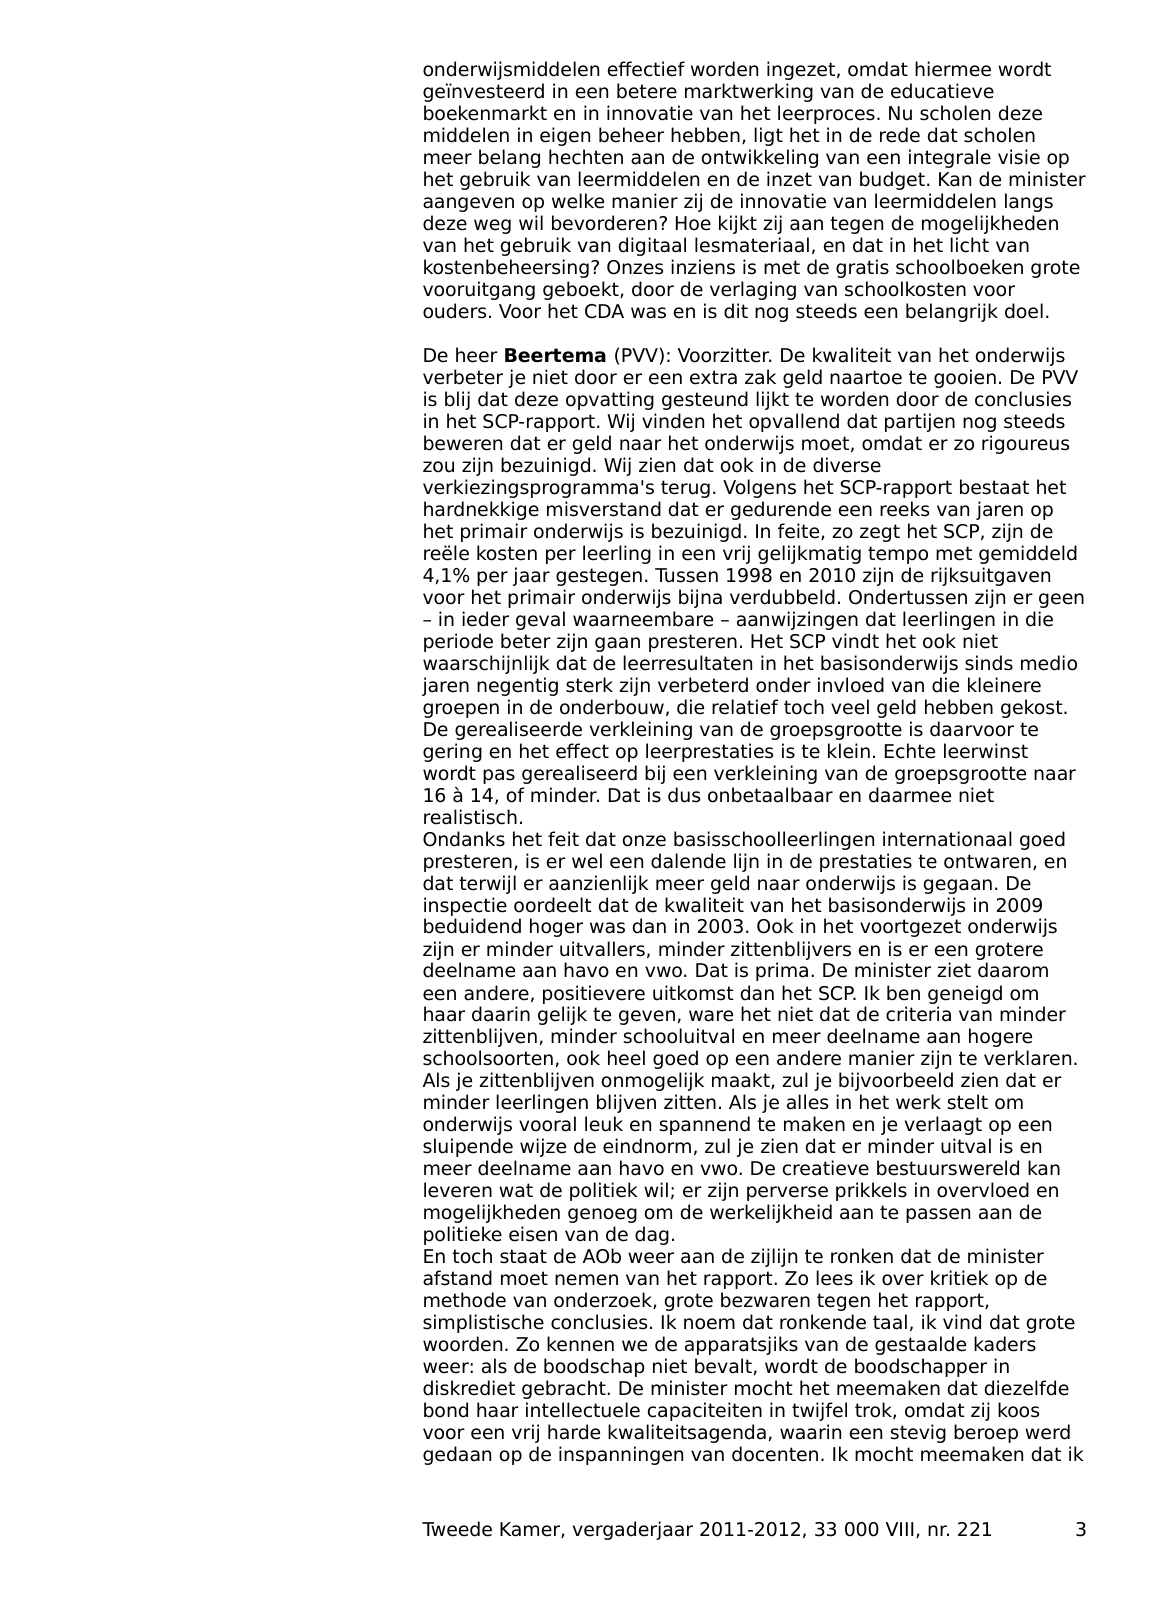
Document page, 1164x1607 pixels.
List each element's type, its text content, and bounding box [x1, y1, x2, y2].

text Ondanks het feit dat onze basisschoolleerlingen internationaal goed presteren, is er wel een dalende lijn in de prestaties te ontwaren, en dat terwijl er aanzienlijk meer geld naar onderwijs is gegaan. De inspectie oordeelt dat de kwaliteit van het basisonderwijs in 2009 beduidend hoger was dan in 2003. Ook in het voortgezet onderwijs zijn er minder uitvallers, minder zittenblijvers en is er een grotere deelname aan havo en vwo. Dat is prima. De minister ziet daarom een andere, positievere uitkomst dan het SCP. Ik ben geneigd om haar daarin gelijk te geven, ware het niet dat de criteria van minder zittenblijven, minder schooluitval en meer deelname aan hogere schoolsoorten, ook heel goed op een andere manier zijn te verklaren. Als je zittenblijven onmogelijk maakt, zul je bijvoorbeeld zien dat er minder leerlingen blijven zitten. Als je alles in het werk stelt om onderwijs vooral leuk en spannend te maken en je verlaagt op een sluipende wijze de eindnorm, zul je zien dat er minder uitval is en meer deelname aan havo en vwo. De creatieve bestuurswereld kan leveren wat de politiek wil; er zijn perverse prikkels in overvloed en mogelijkheden genoeg om de werkelijkheid aan te passen aan de politieke eisen van de dag. [422, 828, 1087, 1246]
text De heer Beertema (PVV): Voorzitter. De kwaliteit van het onderwijs verbeter je niet door er een extra zak geld naartoe te gooien. De PVV is blij dat deze opvatting gesteund lijkt te worden door de conclusies in het SCP-rapport. Wij vinden het opvallend dat partijen nog steeds beweren dat er geld naar het onderwijs moet, omdat er zo rigoureus zou zijn bezuinigd. Wij zien dat ook in de diverse verkiezingsprogramma's terug. Volgens het SCP-rapport bestaat het hardnekkige misverstand dat er gedurende een reeks van jaren op het primair onderwijs is bezuinigd. In feite, zo zegt het SCP, zijn de reële kosten per leerling in een vrij gelijkmatig tempo met gemiddeld 4,1% per jaar gestegen. Tussen 1998 en 2010 zijn de rijksuitgaven voor het primair onderwijs bijna verdubbeld. Ondertussen zijn er geen – in ieder geval waarneembare – aanwijzingen dat leerlingen in die periode beter zijn gaan presteren. Het SCP vindt het ook niet waarschijnlijk dat de leerresultaten in het basisonderwijs sinds medio jaren negentig sterk zijn verbeterd onder invloed van die kleinere groepen in de onderbouw, die relatief toch veel geld hebben gekost. De gerealiseerde verkleining van de groepsgrootte is daarvoor te gering en het effect op leerprestaties is te klein. Echte leerwinst wordt pas gerealiseerd bij een verkleining van de groepsgrootte naar 16 à 14, of minder. Dat is dus onbetaalbaar en daarmee niet realistisch. [422, 345, 1087, 828]
text En toch staat de AOb weer aan de zijlijn te ronken dat de minister afstand moet nemen van het rapport. Zo lees ik over kritiek op de methode van onderzoek, grote bezwaren tegen het rapport, simplistische conclusies. Ik noem dat ronkende taal, ik vind dat grote woorden. Zo kennen we de apparatsjiks van de gestaalde kaders weer: als de boodschap niet bevalt, wordt de boodschapper in diskrediet gebracht. De minister mocht het meemaken dat diezelfde bond haar intellectuele capaciteiten in twijfel trok, omdat zij koos voor een vrij harde kwaliteitsagenda, waarin een stevig beroep werd gedaan op de inspanningen van docenten. Ik mocht meemaken dat ik [422, 1246, 1087, 1466]
text onderwijsmiddelen effectief worden ingezet, omdat hiermee wordt geïnvesteerd in een betere marktwerking van de educatieve boekenmarkt en in innovatie van het leerproces. Nu scholen deze middelen in eigen beheer hebben, ligt het in de rede dat scholen meer belang hechten aan de ontwikkeling van een integrale visie op het gebruik van leermiddelen en de inzet van budget. Kan de minister aangeven op welke manier zij de innovatie van leermiddelen langs deze weg wil bevorderen? Hoe kijkt zij aan tegen de mogelijkheden van het gebruik van digitaal lesmateriaal, en dat in het licht van kostenbeheersing? Onzes inziens is met de gratis schoolboeken grote vooruitgang geboekt, door de verlaging van schoolkosten voor ouders. Voor het CDA was en is dit nog steeds een belangrijk doel. [422, 59, 1087, 323]
